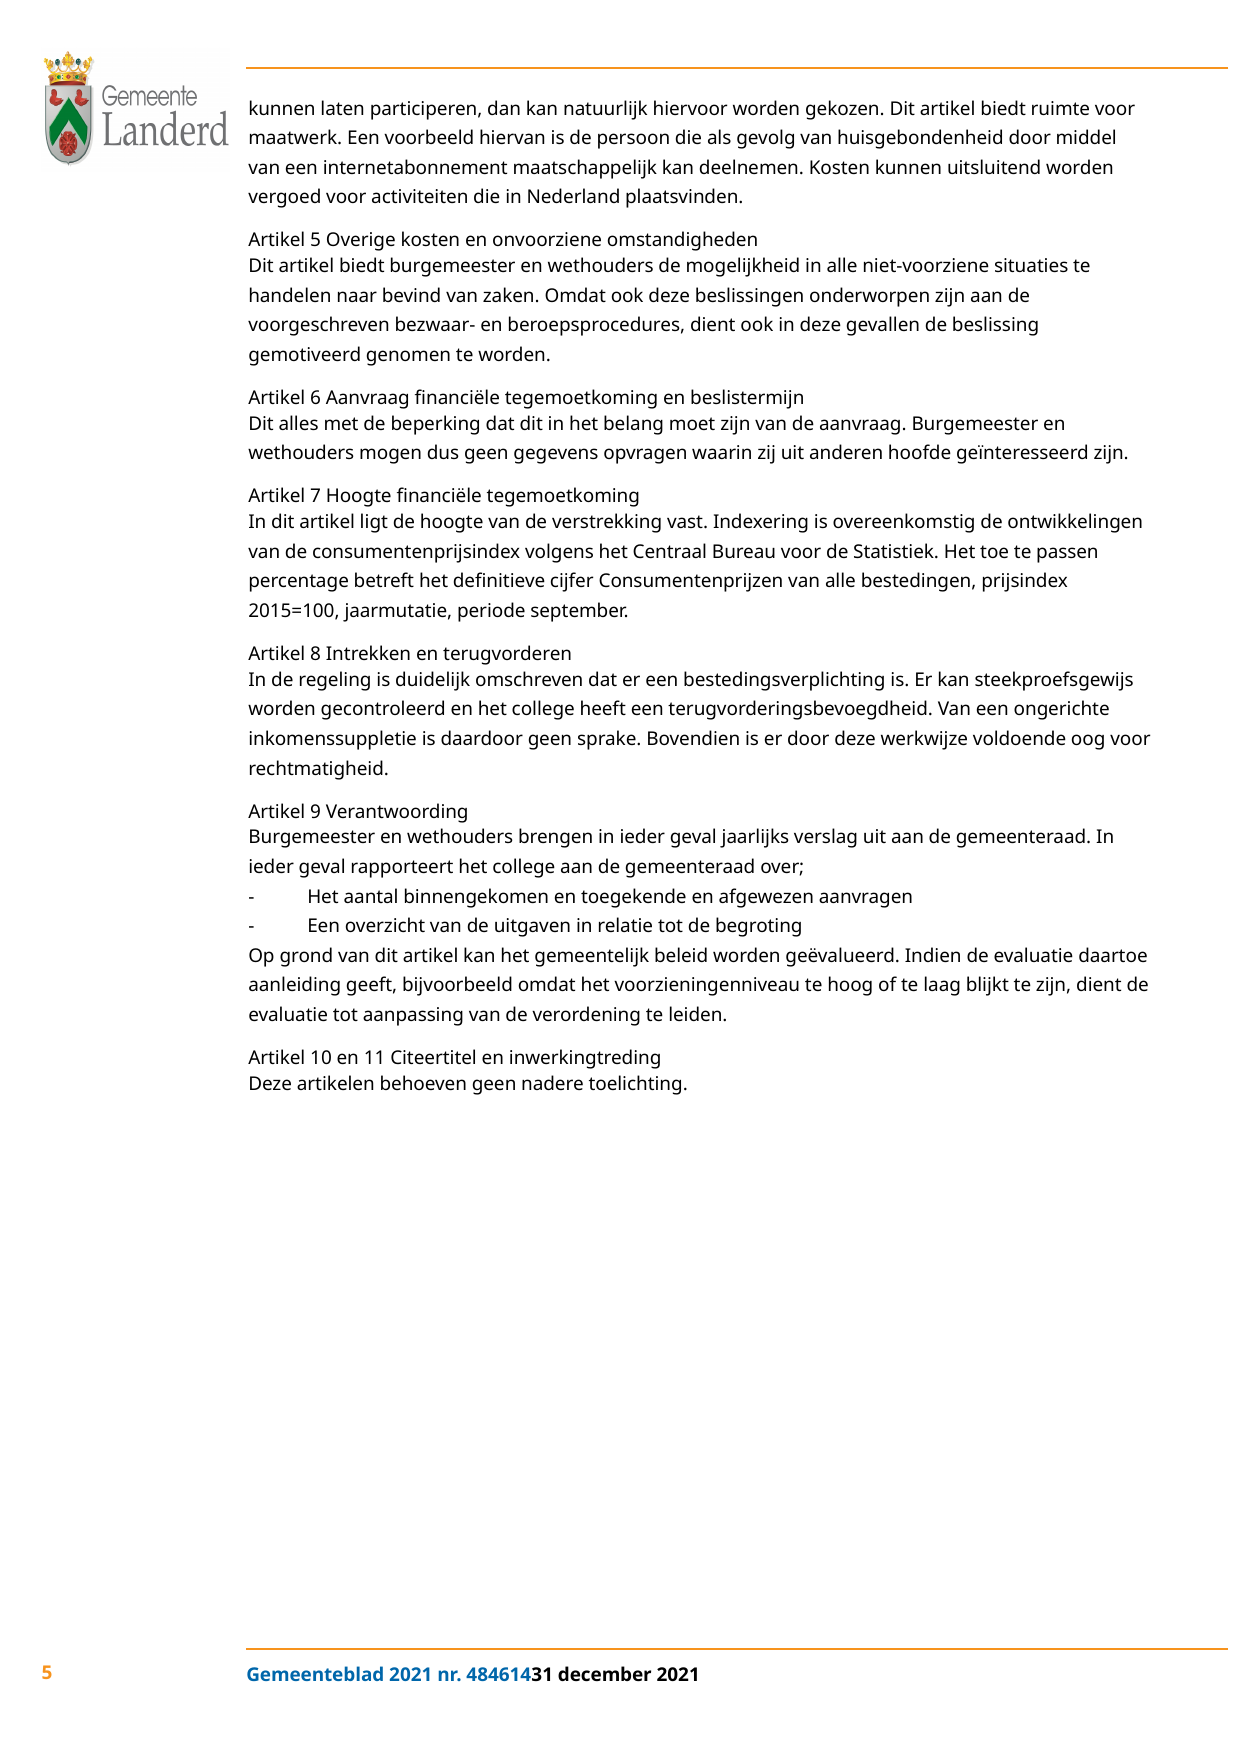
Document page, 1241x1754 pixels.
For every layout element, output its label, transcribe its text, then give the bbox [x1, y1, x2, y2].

text Deze artikelen behoeven geen nadere toelichting. [248, 1070, 1152, 1096]
text In de regeling is duidelijk omschreven dat er een bestedingsverplichting is. Er kan steekproefsgewijs worden gecontroleerd en het college heeft een terugvorderingsbevoegdheid. Van een ongerichte inkomenssuppletie is daardoor geen sprake. Bovendien is er door deze werkwijze voldoende oog voor rechtmatigheid. [248, 666, 1152, 781]
text kunnen laten participeren, dan kan natuurlijk hiervoor worden gekozen. Dit artikel biedt ruimte voor maatwerk. Een voorbeeld hiervan is de persoon die als gevolg van huisgebondenheid door middel van een internetabonnement maatschappelijk kan deelnemen. Kosten kunnen uitsluitend worden vergoed voor activiteiten die in Nederland plaatsvinden. [248, 95, 1152, 209]
text Artikel 9 Verantwoording [248, 798, 1152, 824]
list Een overzicht van de uitgaven in relatie tot de begroting [248, 912, 1152, 938]
text Burgemeester en wethouders brengen in ieder geval jaarlijks verslag uit aan de gemeenteraad. In ieder geval rapporteert het college aan de gemeenteraad over; [248, 824, 1152, 879]
text Dit alles met de beperking dat dit in het belang moet zijn van de aanvraag. Burgemeester en wethouders mogen dus geen gegevens opvragen waarin zij uit anderen hoofde geïnteresseerd zijn. [248, 410, 1152, 465]
text Artikel 6 Aanvraag financiële tegemoetkoming en beslistermijn [248, 384, 1152, 410]
text Artikel 7 Hoogte financiële tegemoetkoming [248, 483, 1152, 508]
text Op grond van dit artikel kan het gemeentelijk beleid worden geëvalueerd. Indien de evaluatie daartoe aanleiding geeft, bijvoorbeeld omdat het voorzieningenniveau te hoog of te laag blijkt te zijn, dient de evaluatie tot aanpassing van de verordening te leiden. [248, 942, 1152, 1027]
list Het aantal binnengekomen en toegekende en afgewezen aanvragen [248, 883, 1152, 908]
text In dit artikel ligt de hoogte van de verstrekking vast. Indexering is overeenkomstig de ontwikkelingen van de consumentenprijsindex volgens het Centraal Bureau voor de Statistiek. Het toe te passen percentage betreft het definitieve cijfer Consumentenprijzen van alle bestedingen, prijsindex 2015=100, jaarmutatie, periode september. [248, 508, 1152, 623]
text Artikel 10 en 11 Citeertitel en inwerkingtreding [248, 1044, 1152, 1070]
text Artikel 5 Overige kosten en onvoorziene omstandigheden [248, 227, 1152, 252]
text Artikel 8 Intrekken en terugvorderen [248, 640, 1152, 666]
text Dit artikel biedt burgemeester en wethouders de mogelijkheid in alle niet-voorziene situaties te handelen naar bevind van zaken. Omdat ook deze beslissingen onderworpen zijn aan de voorgeschreven bezwaar- en beroepsprocedures, dient ook in deze gevallen de beslissing gemotiveerd genomen te worden. [248, 252, 1152, 367]
picture [41, 47, 231, 172]
